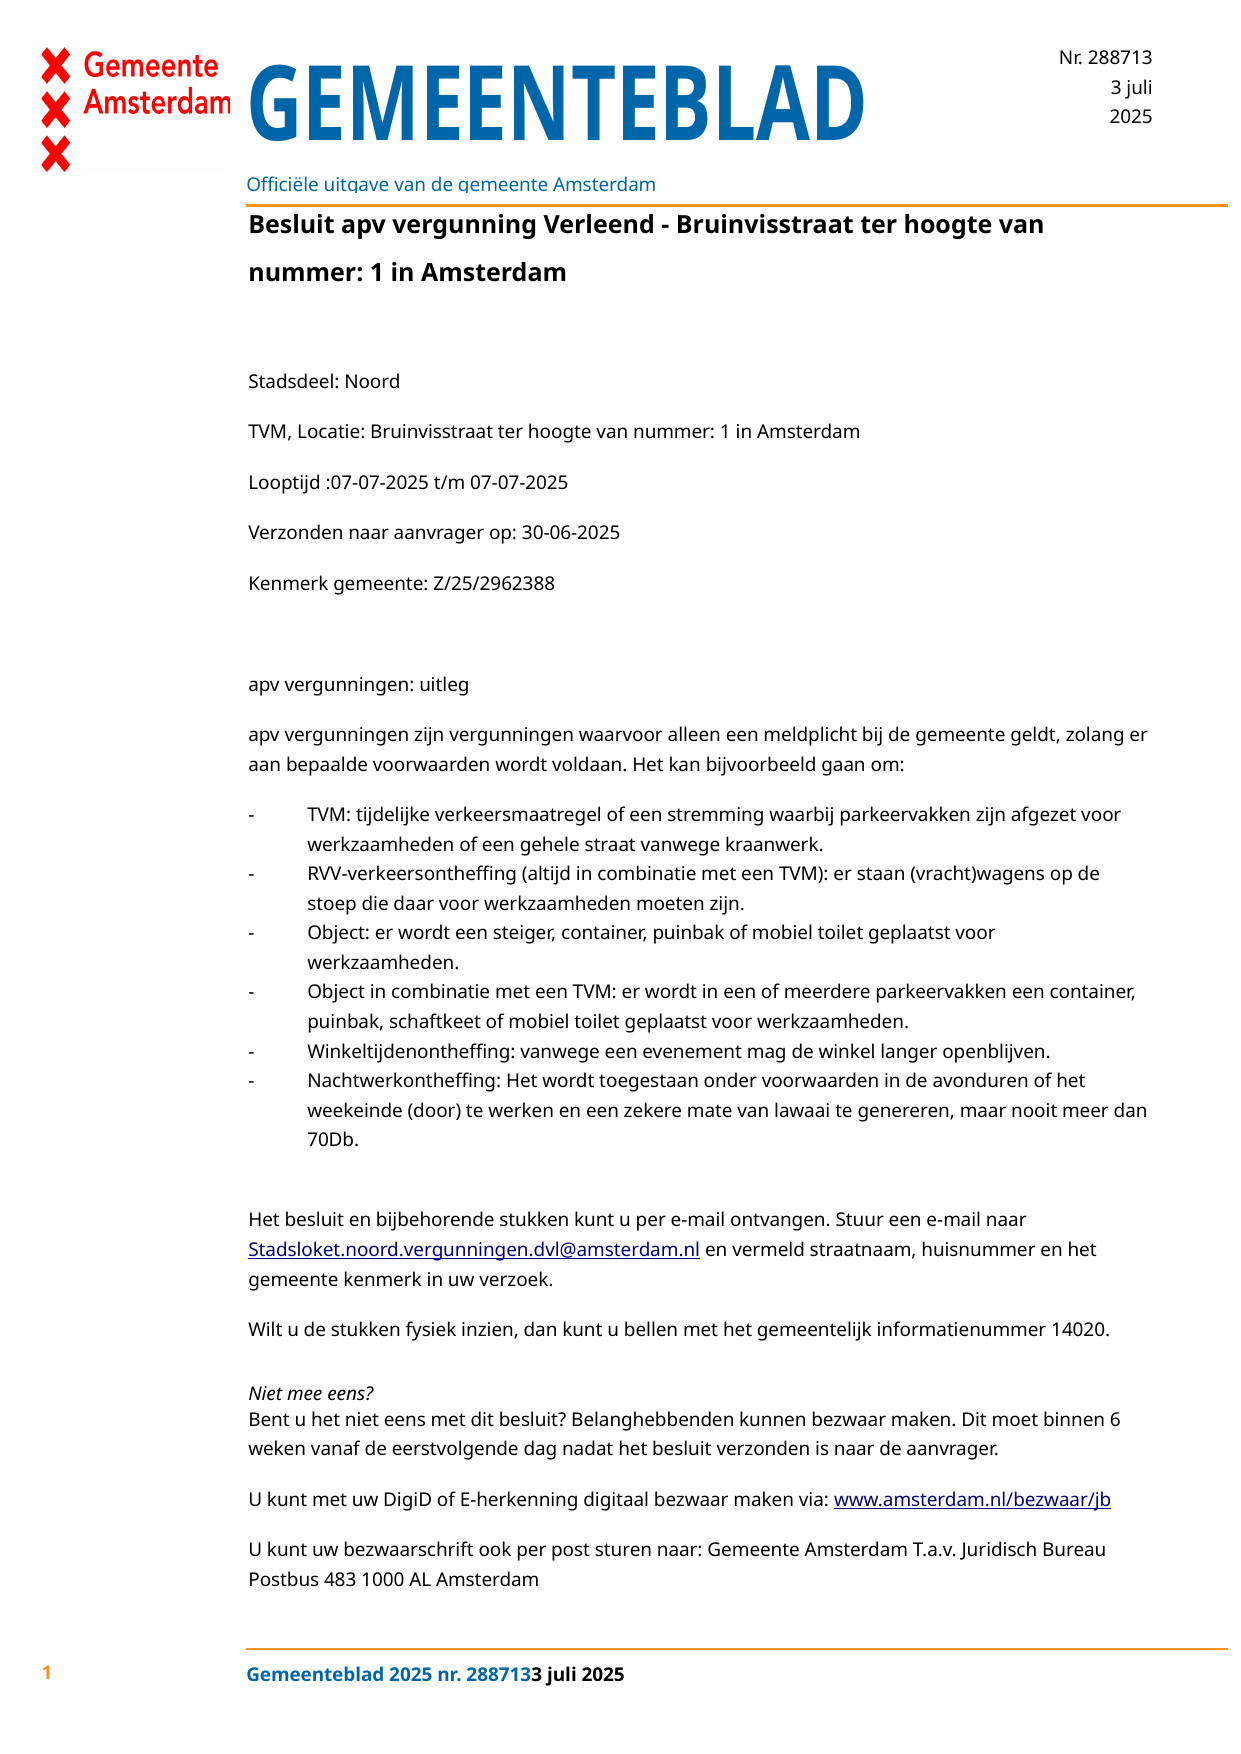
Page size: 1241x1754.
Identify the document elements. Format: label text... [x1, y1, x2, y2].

list Nachtwerkontheffing: Het wordt toegestaan onder voorwaarden in de avonduren of het weekeinde (door) te werken en een zekere mate van lawaai te genereren, maar nooit meer dan 70Db. [248, 1067, 1152, 1152]
text Het besluit en bijbehorende stukken kunt u per e-mail ontvangen. Stuur een e-mail naar Stadsloket.noord.vergunningen.dvl@amsterdam.nl en vermeld straatnaam, huisnummer en het gemeente kenmerk in uw verzoek. [248, 1207, 1152, 1292]
text Besluit apv vergunning Verleend - Bruinvisstraat ter hoogte van nummer: 1 in Amsterdam [248, 207, 1152, 288]
list RVV-verkeersontheffing (altijd in combinatie met een TVM): er staan (vracht)wagens op de stoep die daar voor werkzaamheden moeten zijn. [248, 860, 1152, 916]
text apv vergunningen: uitleg [248, 671, 1152, 697]
list Object in combinatie met een TVM: er wordt in een of meerdere parkeervakken een container, puinbak, schaftkeet of mobiel toilet geplaatst voor werkzaamheden. [248, 979, 1152, 1034]
text Wilt u de stukken fysiek inzien, dan kunt u bellen met het gemeentelijk informatienummer 14020. [248, 1316, 1152, 1342]
text Stadsdeel: Noord [248, 368, 1152, 394]
text U kunt uw bezwaarschrift ook per post sturen naar: Gemeente Amsterdam T.a.v. Juridisch Bureau Postbus 483 1000 AL Amsterdam [248, 1536, 1152, 1592]
text Verzonden naar aanvrager op: 30-06-2025 [248, 519, 1152, 545]
text U kunt met uw DigiD of E-herkenning digitaal bezwaar maken via: www.amsterdam.nl/bezwaar/jb [248, 1486, 1152, 1512]
text apv vergunningen zijn vergunningen waarvoor alleen een meldplicht bij de gemeente geldt, zolang er aan bepaalde voorwaarden wordt voldaan. Het kan bijvoorbeeld gaan om: [248, 721, 1152, 777]
list Winkeltijdenontheffing: vanwege een evenement mag de winkel langer openblijven. [248, 1038, 1152, 1064]
text Kenmerk gemeente: Z/25/2962388 [248, 570, 1152, 596]
picture [41, 47, 231, 172]
text Niet mee eens? [248, 1380, 1152, 1406]
text Looptijd :07-07-2025 t/m 07-07-2025 [248, 469, 1152, 495]
list TVM: tijdelijke verkeersmaatregel of een stremming waarbij parkeervakken zijn afgezet voor werkzaamheden of een gehele straat vanwege kraanwerk. [248, 801, 1152, 857]
text Bent u het niet eens met dit besluit? Belanghebbenden kunnen bezwaar maken. Dit moet binnen 6 weken vanaf de eerstvolgende dag nadat het besluit verzonden is naar de aanvrager. [248, 1406, 1152, 1461]
list Object: er wordt een steiger, container, puinbak of mobiel toilet geplaatst voor werkzaamheden. [248, 919, 1152, 975]
text TVM, Locatie: Bruinvisstraat ter hoogte van nummer: 1 in Amsterdam [248, 419, 1152, 444]
